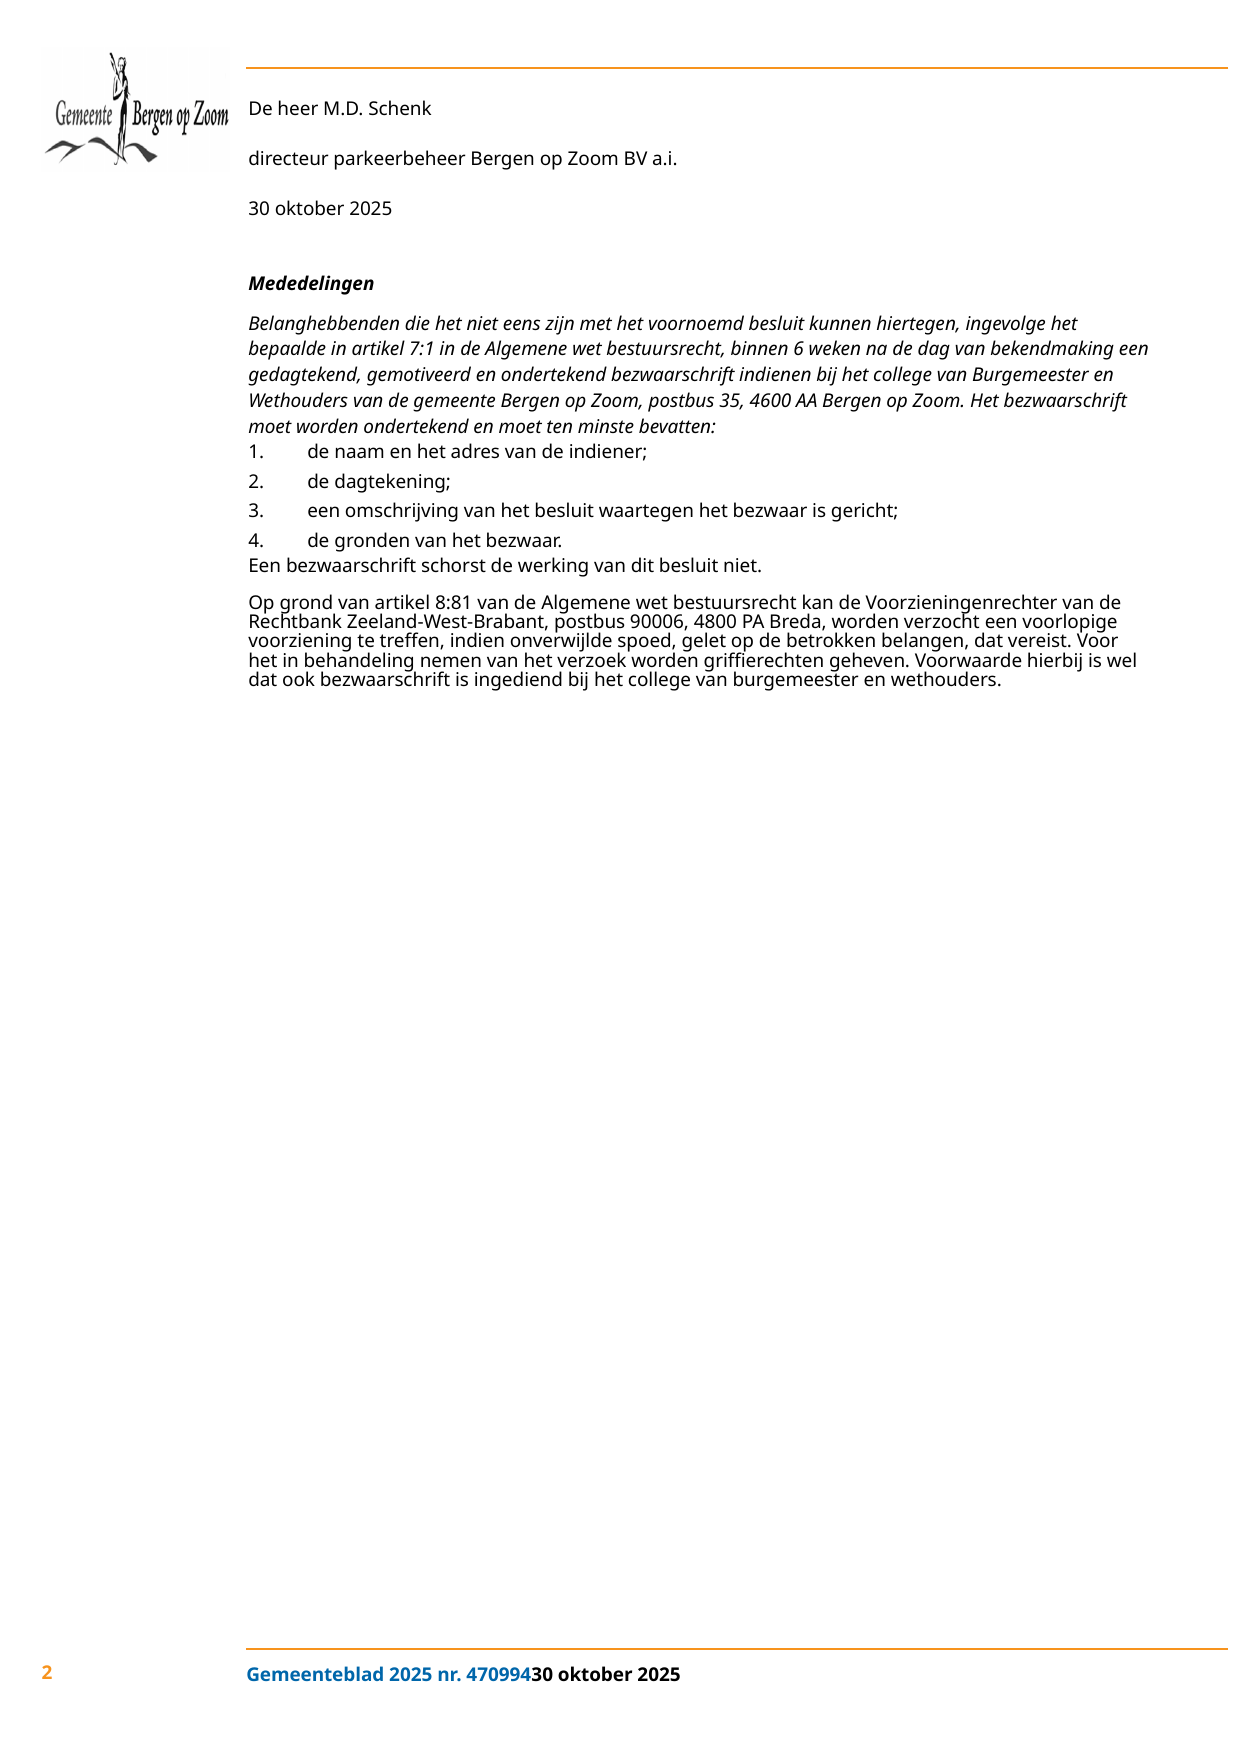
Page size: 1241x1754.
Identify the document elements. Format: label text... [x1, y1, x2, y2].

text Belanghebbenden die het niet eens zijn met het voornoemd besluit kunnen hiertegen, ingevolge het bepaalde in artikel 7:1 in de Algemene wet bestuursrecht, binnen 6 weken na de dag van bekendmaking een gedagtekend, gemotiveerd en ondertekend bezwaarschrift indienen bij het college van Burgemeester en Wethouders van de gemeente Bergen op Zoom, postbus 35, 4600 AA Bergen op Zoom. Het bezwaarschrift moet worden ondertekend en moet ten minste bevatten: [248, 310, 1152, 438]
text directeur parkeerbeheer Bergen op Zoom BV a.i. [248, 145, 1152, 171]
list de dagtekening; [248, 468, 1152, 494]
text Mededelingen [248, 271, 1152, 296]
list de naam en het adres van de indiener; [248, 438, 1152, 464]
list de gronden van het bezwaar. [248, 527, 1152, 553]
list een omschrijving van het besluit waartegen het bezwaar is gericht; [248, 498, 1152, 523]
text De heer M.D. Schenk [248, 95, 1152, 121]
picture [41, 47, 231, 172]
text Een bezwaarschrift schorst de werking van dit besluit niet. [248, 557, 1152, 576]
text Op grond van artikel 8:81 van de Algemene wet bestuursrecht kan de Voorzieningenrechter van de Rechtbank Zeeland-West-Brabant, postbus 90006, 4800 PA Breda, worden verzocht een voorlopige voorziening te treffen, indien onverwijlde spoed, gelet op de betrokken belangen, dat vereist. Voor het in behandeling nemen van het verzoek worden griffierechten geheven. Voorwaarde hierbij is wel dat ook bezwaarschrift is ingediend bij het college van burgemeester en wethouders. [248, 594, 1152, 690]
text 30 oktober 2025 [248, 196, 1152, 221]
